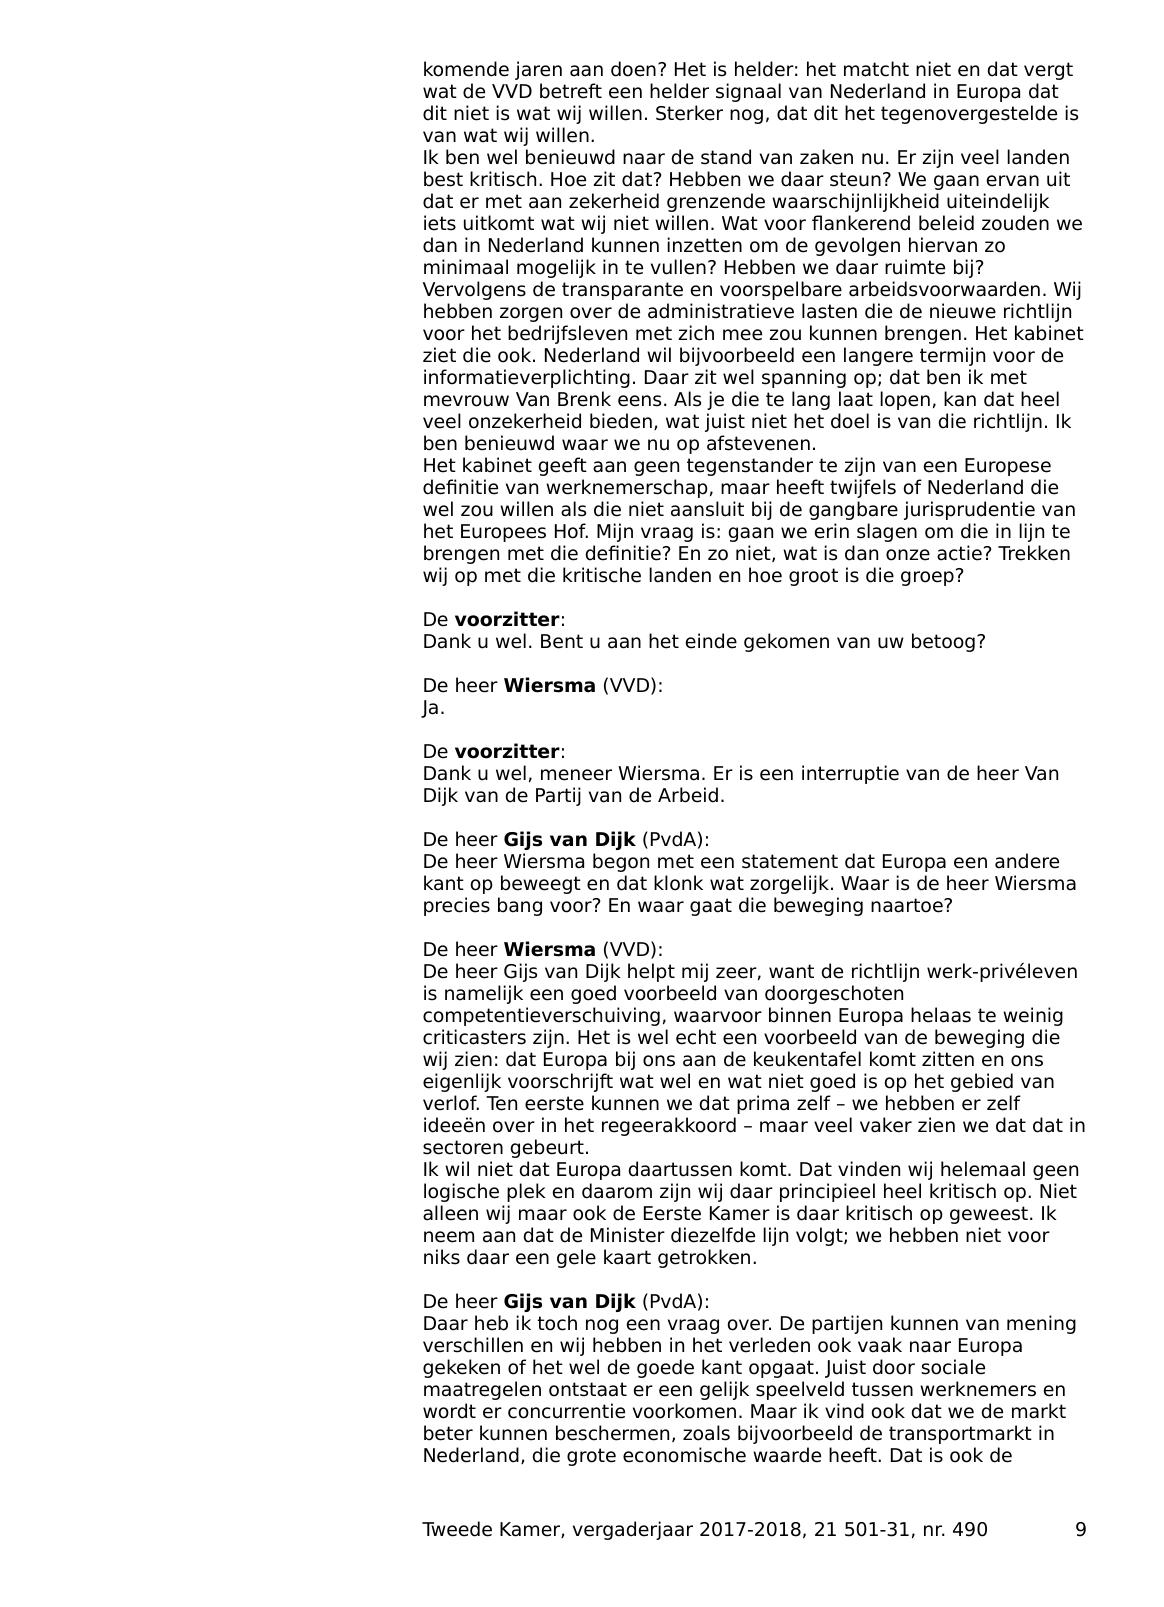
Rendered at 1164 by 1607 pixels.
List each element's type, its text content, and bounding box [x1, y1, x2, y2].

text De heer Wiersma begon met een statement dat Europa een andere kant op beweegt en dat klonk wat zorgelijk. Waar is de heer Wiersma precies bang voor? En waar gaat die beweging naartoe? [422, 851, 1087, 917]
text Ik wil niet dat Europa daartussen komt. Dat vinden wij helemaal geen logische plek en daarom zijn wij daar principieel heel kritisch op. Niet alleen wij maar ook de Eerste Kamer is daar kritisch op geweest. Ik neem aan dat de Minister diezelfde lijn volgt; we hebben niet voor niks daar een gele kaart getrokken. [422, 1159, 1087, 1269]
text Dank u wel. Bent u aan het einde gekomen van uw betoog? [422, 631, 1087, 653]
text komende jaren aan doen? Het is helder: het matcht niet en dat vergt wat de VVD betreft een helder signaal van Nederland in Europa dat dit niet is wat wij willen. Sterker nog, dat dit het tegenovergestelde is van wat wij willen. [422, 59, 1087, 147]
text De heer Wiersma (VVD): [422, 939, 1087, 961]
text De voorzitter: [422, 741, 1087, 763]
text Ik ben wel benieuwd naar de stand van zaken nu. Er zijn veel landen best kritisch. Hoe zit dat? Hebben we daar steun? We gaan ervan uit dat er met aan zekerheid grenzende waarschijnlijkheid uiteindelijk iets uitkomt wat wij niet willen. Wat voor flankerend beleid zouden we dan in Nederland kunnen inzetten om de gevolgen hiervan zo minimaal mogelijk in te vullen? Hebben we daar ruimte bij? [422, 147, 1087, 279]
text Dank u wel, meneer Wiersma. Er is een interruptie van de heer Van Dijk van de Partij van de Arbeid. [422, 763, 1087, 807]
text De voorzitter: [422, 609, 1087, 631]
text De heer Gijs van Dijk helpt mij zeer, want de richtlijn werk-privéleven is namelijk een goed voorbeeld van doorgeschoten competentieverschuiving, waarvoor binnen Europa helaas te weinig criticasters zijn. Het is wel echt een voorbeeld van de beweging die wij zien: dat Europa bij ons aan de keukentafel komt zitten en ons eigenlijk voorschrijft wat wel en wat niet goed is op het gebied van verlof. Ten eerste kunnen we dat prima zelf – we hebben er zelf ideeën over in het regeerakkoord – maar veel vaker zien we dat dat in sectoren gebeurt. [422, 961, 1087, 1159]
text De heer Wiersma (VVD): [422, 675, 1087, 697]
text De heer Gijs van Dijk (PvdA): [422, 829, 1087, 851]
text Daar heb ik toch nog een vraag over. De partijen kunnen van mening verschillen en wij hebben in het verleden ook vaak naar Europa gekeken of het wel de goede kant opgaat. Juist door sociale maatregelen ontstaat er een gelijk speelveld tussen werknemers en wordt er concurrentie voorkomen. Maar ik vind ook dat we de markt beter kunnen beschermen, zoals bijvoorbeeld de transportmarkt in Nederland, die grote economische waarde heeft. Dat is ook de [422, 1313, 1087, 1467]
text De heer Gijs van Dijk (PvdA): [422, 1291, 1087, 1313]
text Ja. [422, 697, 1087, 719]
text Vervolgens de transparante en voorspelbare arbeidsvoorwaarden. Wij hebben zorgen over de administratieve lasten die de nieuwe richtlijn voor het bedrijfsleven met zich mee zou kunnen brengen. Het kabinet ziet die ook. Nederland wil bijvoorbeeld een langere termijn voor de informatieverplichting. Daar zit wel spanning op; dat ben ik met mevrouw Van Brenk eens. Als je die te lang laat lopen, kan dat heel veel onzekerheid bieden, wat juist niet het doel is van die richtlijn. Ik ben benieuwd waar we nu op afstevenen. [422, 279, 1087, 455]
text Het kabinet geeft aan geen tegenstander te zijn van een Europese definitie van werknemerschap, maar heeft twijfels of Nederland die wel zou willen als die niet aansluit bij de gangbare jurisprudentie van het Europees Hof. Mijn vraag is: gaan we erin slagen om die in lijn te brengen met die definitie? En zo niet, wat is dan onze actie? Trekken wij op met die kritische landen en hoe groot is die groep? [422, 455, 1087, 587]
